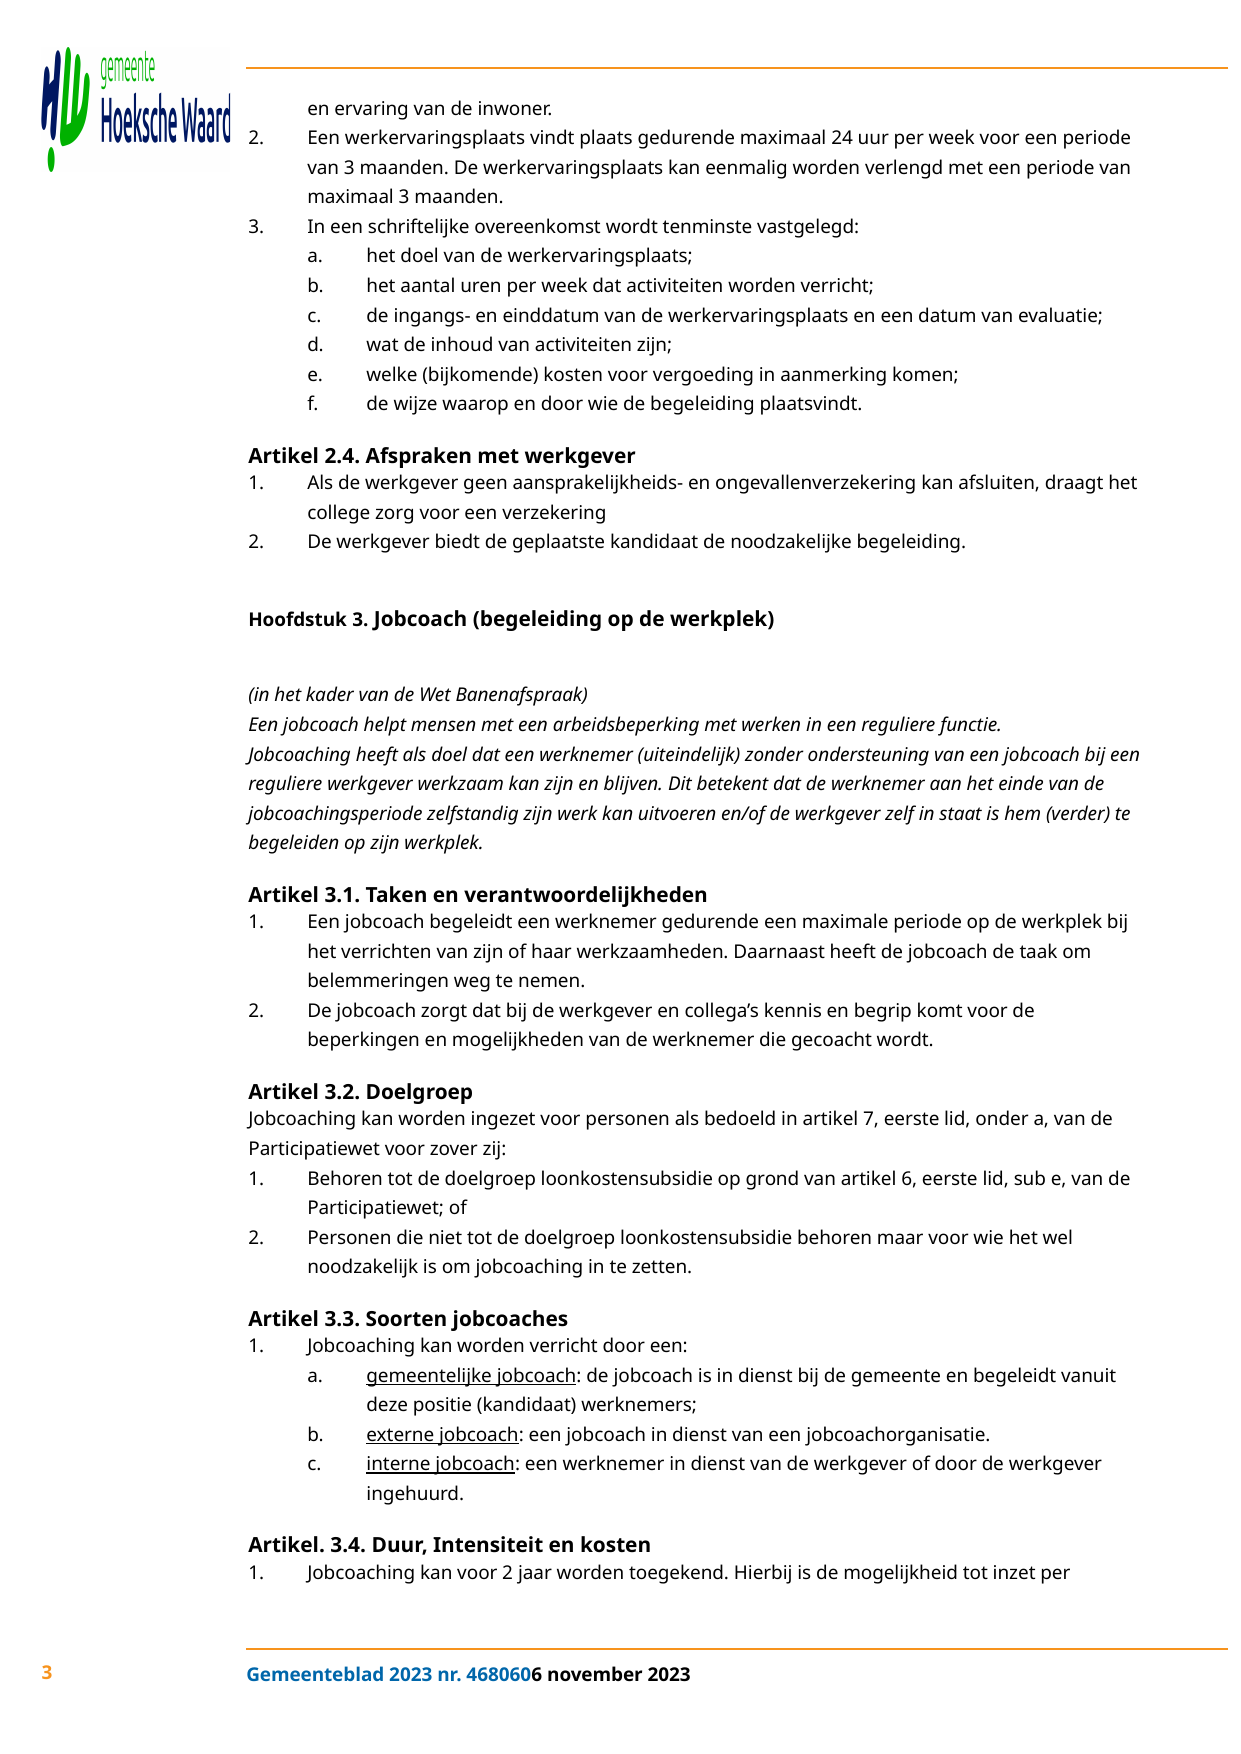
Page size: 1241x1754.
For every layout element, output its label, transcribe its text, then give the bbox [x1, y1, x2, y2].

text Een jobcoach helpt mensen met een arbeidsbeperking met werken in een reguliere functie. [248, 711, 1152, 737]
list Jobcoaching kan voor 2 jaar worden toegekend. Hierbij is de mogelijkheid tot inzet per [248, 1559, 1152, 1585]
list Jobcoaching kan worden verricht door een: [248, 1332, 1152, 1358]
text Hoofdstuk 3. Jobcoach (begeleiding op de werkplek) [248, 604, 1152, 632]
list De jobcoach zorgt dat bij de werkgever en collega’s kennis en begrip komt voor de beperkingen en mogelijkheden van de werknemer die gecoacht wordt. [248, 997, 1152, 1052]
list welke (bijkomende) kosten voor vergoeding in aanmerking komen; [307, 361, 1152, 387]
text Jobcoaching kan worden ingezet voor personen als bedoeld in artikel 7, eerste lid, onder a, van de Participatiewet voor zover zij: [248, 1106, 1152, 1161]
list het doel van de werkervaringsplaats; [307, 243, 1152, 268]
text Artikel 2.4. Afspraken met werkgever [248, 441, 1152, 469]
text Artikel 3.2. Doelgroep [248, 1077, 1152, 1106]
text Jobcoaching heeft als doel dat een werknemer (uiteindelijk) zonder ondersteuning van een jobcoach bij een reguliere werkgever werkzaam kan zijn en blijven. Dit betekent dat de werknemer aan het einde van de jobcoachingsperiode zelfstandig zijn werk kan uitvoeren en/of de werkgever zelf in staat is hem (verder) te begeleiden op zijn werkplek. [248, 741, 1152, 855]
list de wijze waarop en door wie de begeleiding plaatsvindt. [307, 391, 1152, 416]
list In een schriftelijke overeenkomst wordt tenminste vastgelegd: [248, 213, 1152, 239]
list het aantal uren per week dat activiteiten worden verricht; [307, 272, 1152, 298]
list Behoren tot de doelgroep loonkostensubsidie op grond van artikel 6, eerste lid, sub e, van de Participatiewet; of [248, 1165, 1152, 1220]
text (in het kader van de Wet Banenafspraak) [248, 682, 1152, 707]
picture [41, 47, 231, 172]
list wat de inhoud van activiteiten zijn; [307, 331, 1152, 357]
list Een jobcoach begeleidt een werknemer gedurende een maximale periode op de werkplek bij het verrichten van zijn of haar werkzaamheden. Daarnaast heeft de jobcoach de taak om belemmeringen weg te nemen. [248, 908, 1152, 993]
list externe jobcoach: een jobcoach in dienst van een jobcoachorganisatie. [307, 1421, 1152, 1447]
list interne jobcoach: een werknemer in dienst van de werkgever of door de werkgever ingehuurd. [307, 1451, 1152, 1506]
list Als de werkgever geen aansprakelijkheids- en ongevallenverzekering kan afsluiten, draagt het college zorg voor een verzekering [248, 469, 1152, 525]
list De werkgever biedt de geplaatste kandidaat de noodzakelijke begeleiding. [248, 529, 1152, 554]
list de ingangs- en einddatum van de werkervaringsplaats en een datum van evaluatie; [307, 302, 1152, 328]
text Artikel. 3.4. Duur, Intensiteit en kosten [248, 1531, 1152, 1559]
list gemeentelijke jobcoach: de jobcoach is in dienst bij de gemeente en begeleidt vanuit deze positie (kandidaat) werknemers; [307, 1362, 1152, 1417]
list Personen die niet tot de doelgroep loonkostensubsidie behoren maar voor wie het wel noodzakelijk is om jobcoaching in te zetten. [248, 1224, 1152, 1279]
list Een werkervaringsplaats vindt plaats gedurende maximaal 24 uur per week voor een periode van 3 maanden. De werkervaringsplaats kan eenmalig worden verlengd met een periode van maximaal 3 maanden. [248, 124, 1152, 209]
list en ervaring van de inwoner. [248, 95, 1152, 121]
text Artikel 3.3. Soorten jobcoaches [248, 1304, 1152, 1332]
text Artikel 3.1. Taken en verantwoordelijkheden [248, 880, 1152, 908]
